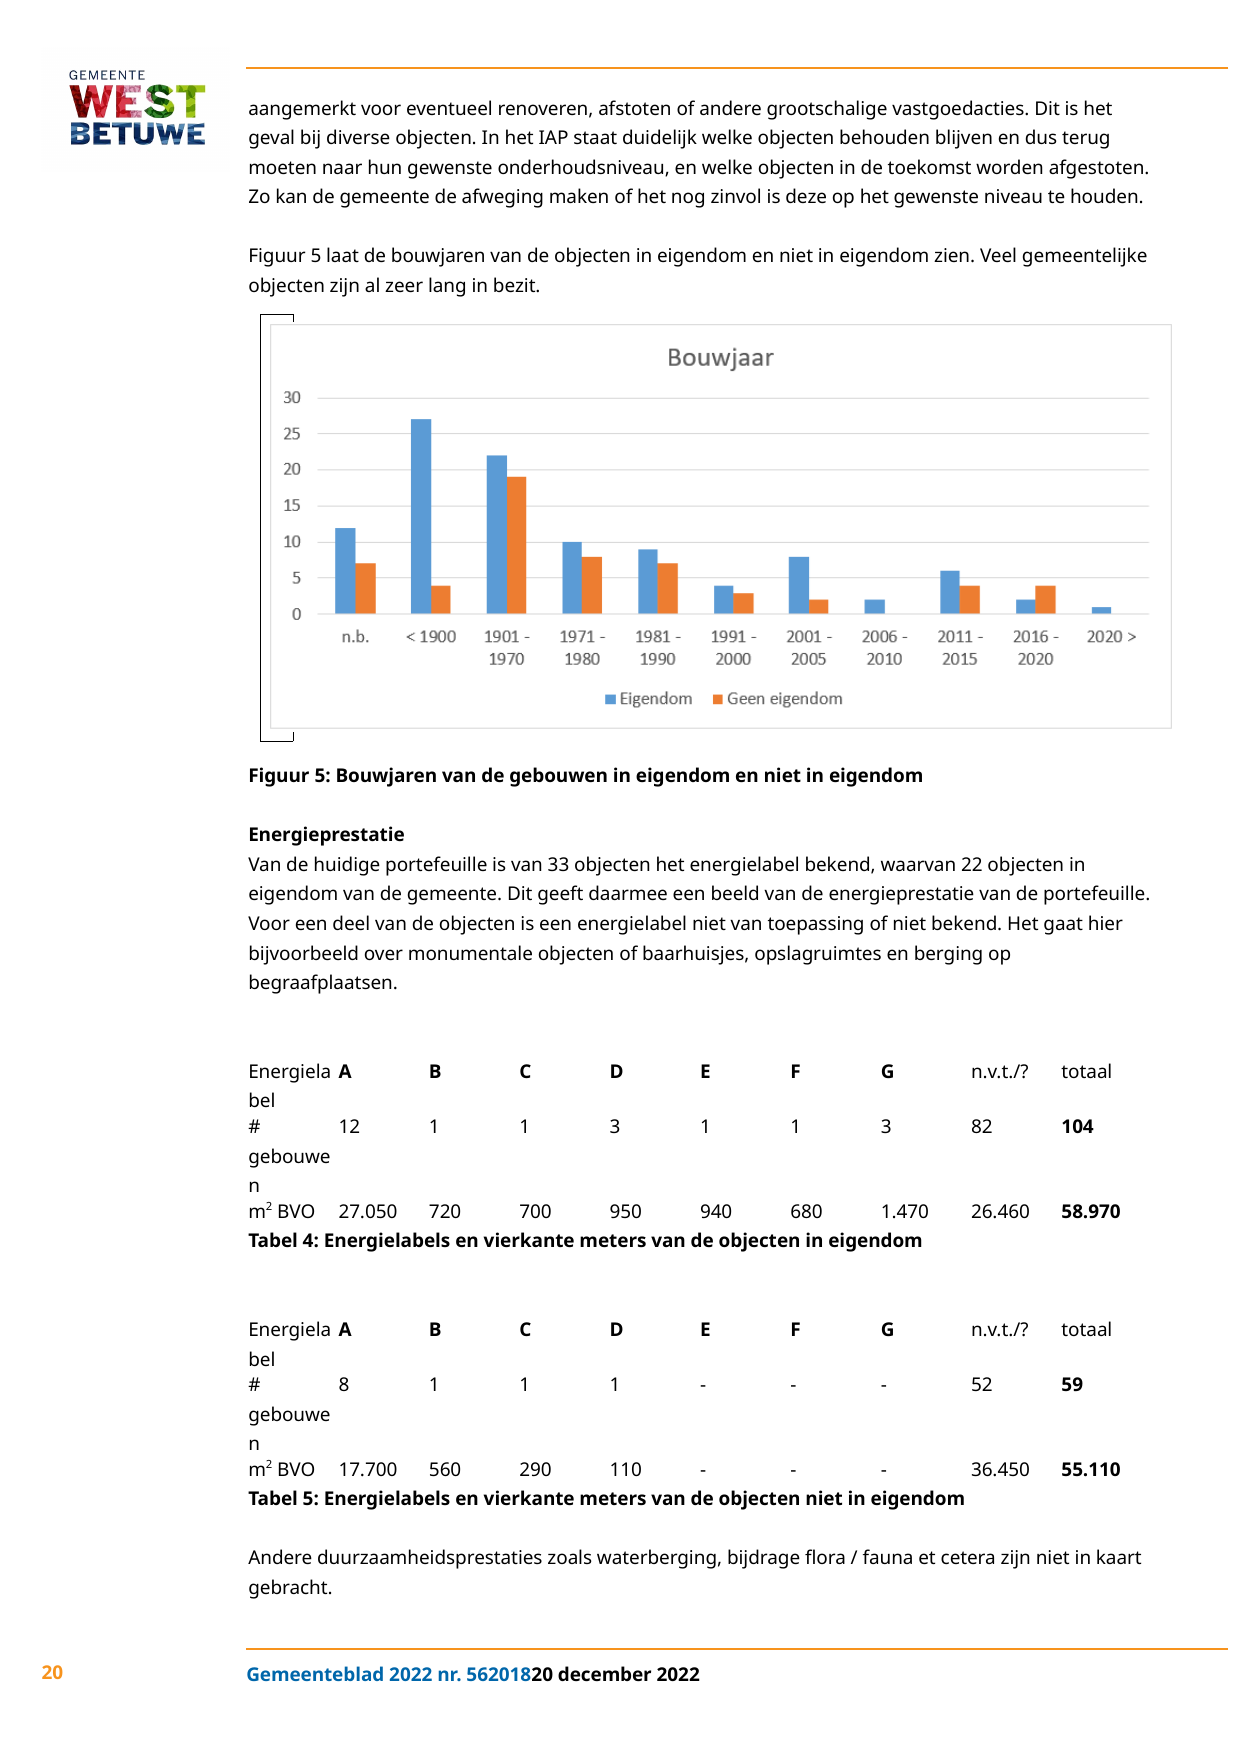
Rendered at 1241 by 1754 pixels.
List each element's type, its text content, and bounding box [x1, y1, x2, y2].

table_cell 680 [790, 1198, 881, 1224]
table_header F [790, 1316, 881, 1371]
picture [41, 47, 231, 172]
table_cell 27.050 [338, 1198, 429, 1224]
table_cell - [881, 1456, 971, 1482]
table_header E [700, 1316, 790, 1371]
table_header C [519, 1316, 609, 1371]
table_cell 1.470 [881, 1198, 971, 1224]
table_cell m2 BVO [248, 1198, 338, 1224]
table_cell 8 [338, 1371, 429, 1456]
table_cell 1 [790, 1114, 881, 1198]
table_header G [881, 1058, 971, 1113]
table_header E [700, 1058, 790, 1113]
table_cell - [700, 1456, 790, 1482]
table_cell - [700, 1371, 790, 1456]
table_cell 1 [700, 1114, 790, 1198]
table_cell 104 [1061, 1114, 1152, 1198]
table_cell 700 [519, 1198, 609, 1224]
table_header Energielabel [248, 1316, 338, 1371]
table_cell 940 [700, 1198, 790, 1224]
table_cell # gebouwen [248, 1371, 338, 1456]
table_cell 720 [429, 1198, 519, 1224]
picture [268, 322, 1173, 732]
table_cell 3 [609, 1114, 700, 1198]
text Tabel 5: Energielabels en vierkante meters van de objecten niet in eigendom [248, 1485, 1152, 1511]
text aangemerkt voor eventueel renoveren, afstoten of andere grootschalige vastgoedacties. Dit is het geval bij diverse objecten. In het IAP staat duidelijk welke objecten behouden blijven en dus terug moeten naar hun gewenste onderhoudsniveau, en welke objecten in de toekomst worden afgestoten. Zo kan de gemeente de afweging maken of het nog zinvol is deze op het gewenste niveau te houden. [248, 95, 1152, 209]
table_header C [519, 1058, 609, 1113]
table_cell 3 [881, 1114, 971, 1198]
table_cell 52 [971, 1371, 1061, 1456]
table_cell 1 [609, 1371, 700, 1456]
table_cell m2 BVO [248, 1456, 338, 1482]
table_cell 1 [429, 1114, 519, 1198]
table_cell 12 [338, 1114, 429, 1198]
table_header totaal [1061, 1316, 1152, 1371]
table_cell - [790, 1371, 881, 1456]
table_cell 59 [1061, 1371, 1152, 1456]
table_header B [429, 1058, 519, 1113]
table_cell 36.450 [971, 1456, 1061, 1482]
table_cell 17.700 [338, 1456, 429, 1482]
table_cell 1 [519, 1114, 609, 1198]
text Andere duurzaamheidsprestaties zoals waterberging, bijdrage flora / fauna et cetera zijn niet in kaart gebracht. [248, 1544, 1152, 1600]
table_cell 1 [519, 1371, 609, 1456]
table_cell 58.970 [1061, 1198, 1152, 1224]
table_cell 82 [971, 1114, 1061, 1198]
table_header D [609, 1316, 700, 1371]
table_header D [609, 1058, 700, 1113]
table_header totaal [1061, 1058, 1152, 1113]
text Energieprestatie [248, 821, 1152, 847]
table_cell 1 [429, 1371, 519, 1456]
table_cell 26.460 [971, 1198, 1061, 1224]
table_cell 55.110 [1061, 1456, 1152, 1482]
table_header F [790, 1058, 881, 1113]
table_header A [338, 1316, 429, 1371]
table_cell 110 [609, 1456, 700, 1482]
table_cell 950 [609, 1198, 700, 1224]
table_cell - [881, 1371, 971, 1456]
table_header A [338, 1058, 429, 1113]
table_header Energielabel [248, 1058, 338, 1113]
table_cell 560 [429, 1456, 519, 1482]
table_header G [881, 1316, 971, 1371]
table_cell 290 [519, 1456, 609, 1482]
table_header B [429, 1316, 519, 1371]
text Figuur 5 laat de bouwjaren van de objecten in eigendom en niet in eigendom zien. Veel gemeentelijke objecten zijn al zeer lang in bezit. [248, 243, 1152, 298]
table_cell # gebouwen [248, 1114, 338, 1198]
text Van de huidige portefeuille is van 33 objecten het energielabel bekend, waarvan 22 objecten in eigendom van de gemeente. Dit geeft daarmee een beeld van de energieprestatie van de portefeuille. Voor een deel van de objecten is een energielabel niet van toepassing of niet bekend. Het gaat hier bijvoorbeeld over monumentale objecten of baarhuisjes, opslagruimtes en berging op begraafplaatsen. [248, 851, 1152, 995]
table_cell - [790, 1456, 881, 1482]
table_header n.v.t./? [971, 1058, 1061, 1113]
table_header n.v.t./? [971, 1316, 1061, 1371]
text Tabel 4: Energielabels en vierkante meters van de objecten in eigendom [248, 1227, 1152, 1253]
text Figuur 5: Bouwjaren van de gebouwen in eigendom en niet in eigendom [248, 762, 1152, 788]
